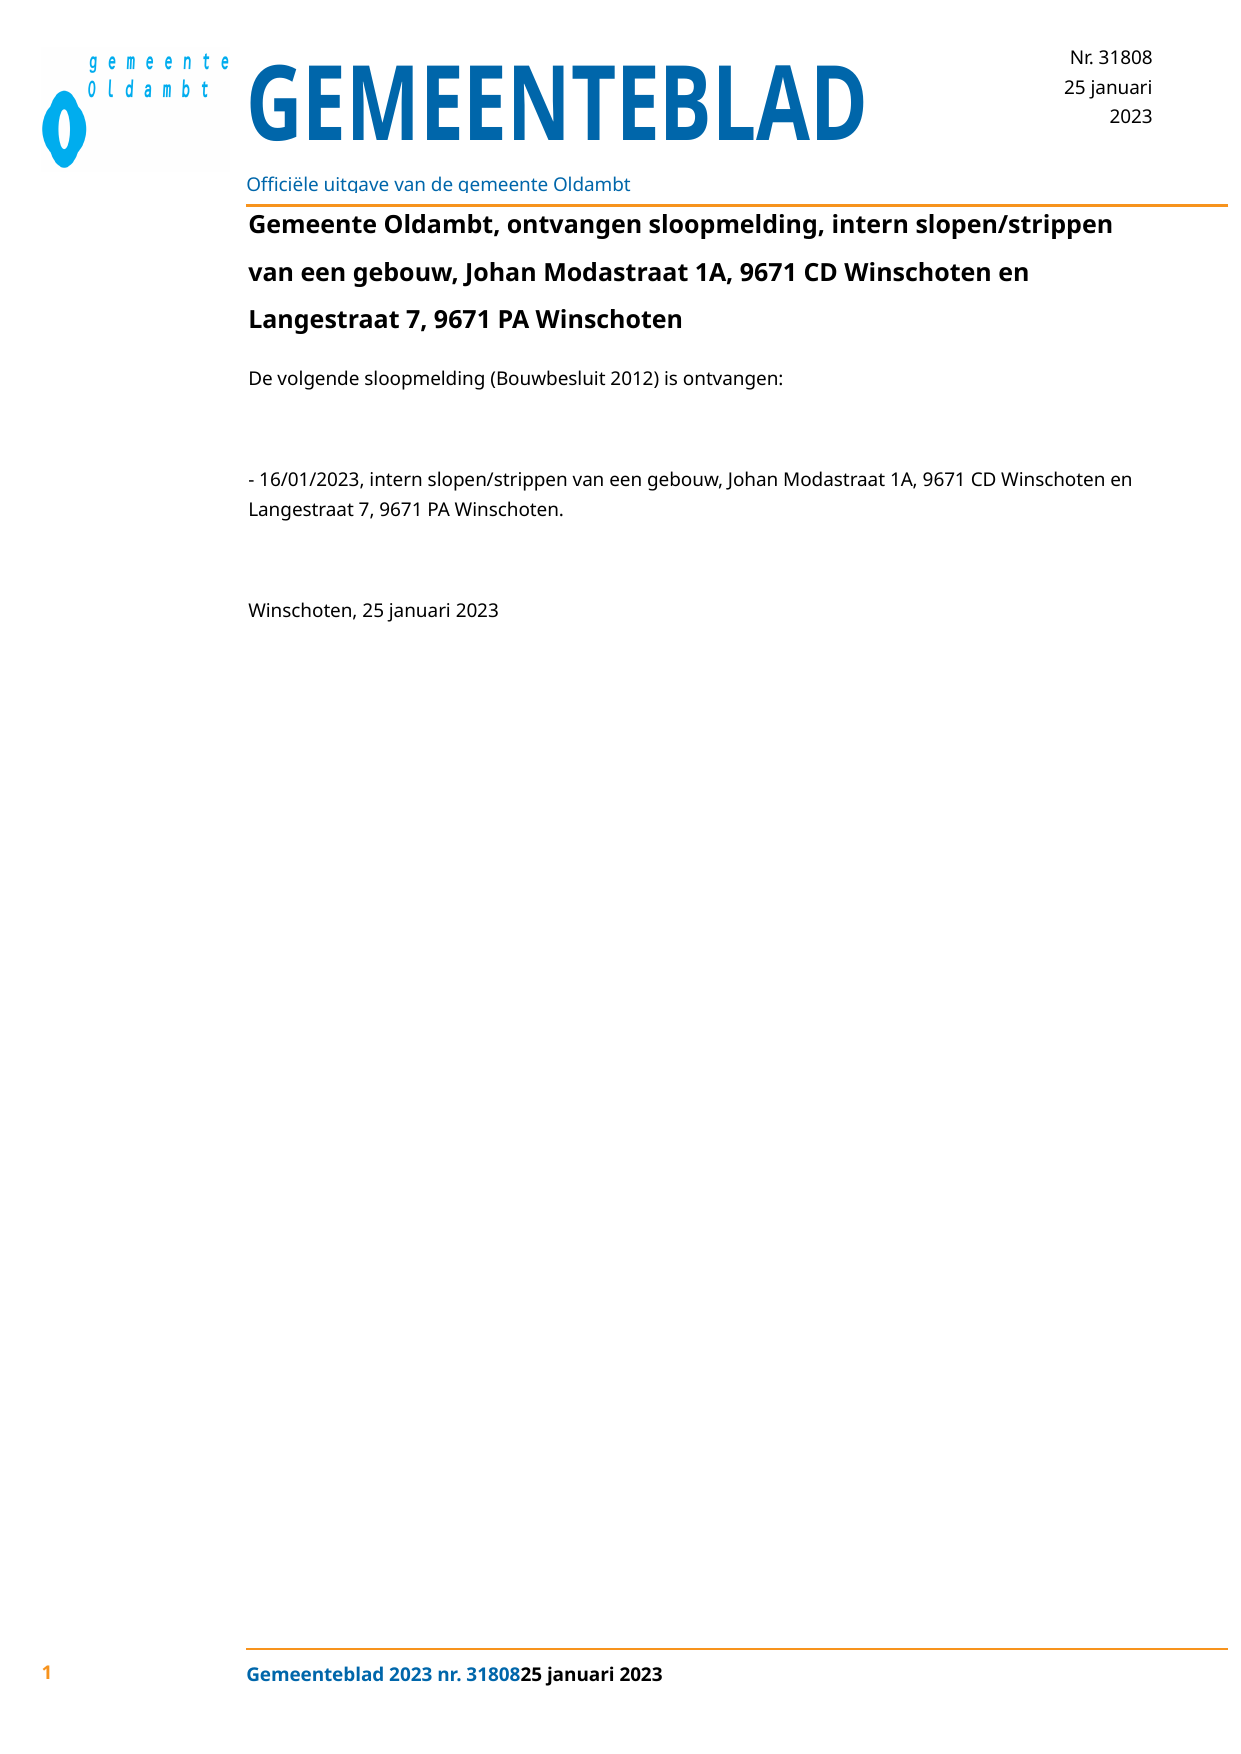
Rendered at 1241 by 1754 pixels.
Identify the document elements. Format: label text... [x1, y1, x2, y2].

text De volgende sloopmelding (Bouwbesluit 2012) is ontvangen: [248, 366, 1152, 391]
text Gemeente Oldambt, ontvangen sloopmelding, intern slopen/strippen van een gebouw, Johan Modastraat 1A, 9671 CD Winschoten en Langestraat 7, 9671 PA Winschoten [248, 207, 1152, 336]
text Winschoten, 25 januari 2023 [248, 597, 1152, 622]
picture [41, 47, 231, 172]
text - 16/01/2023, intern slopen/strippen van een gebouw, Johan Modastraat 1A, 9671 CD Winschoten en Langestraat 7, 9671 PA Winschoten. [248, 466, 1152, 522]
